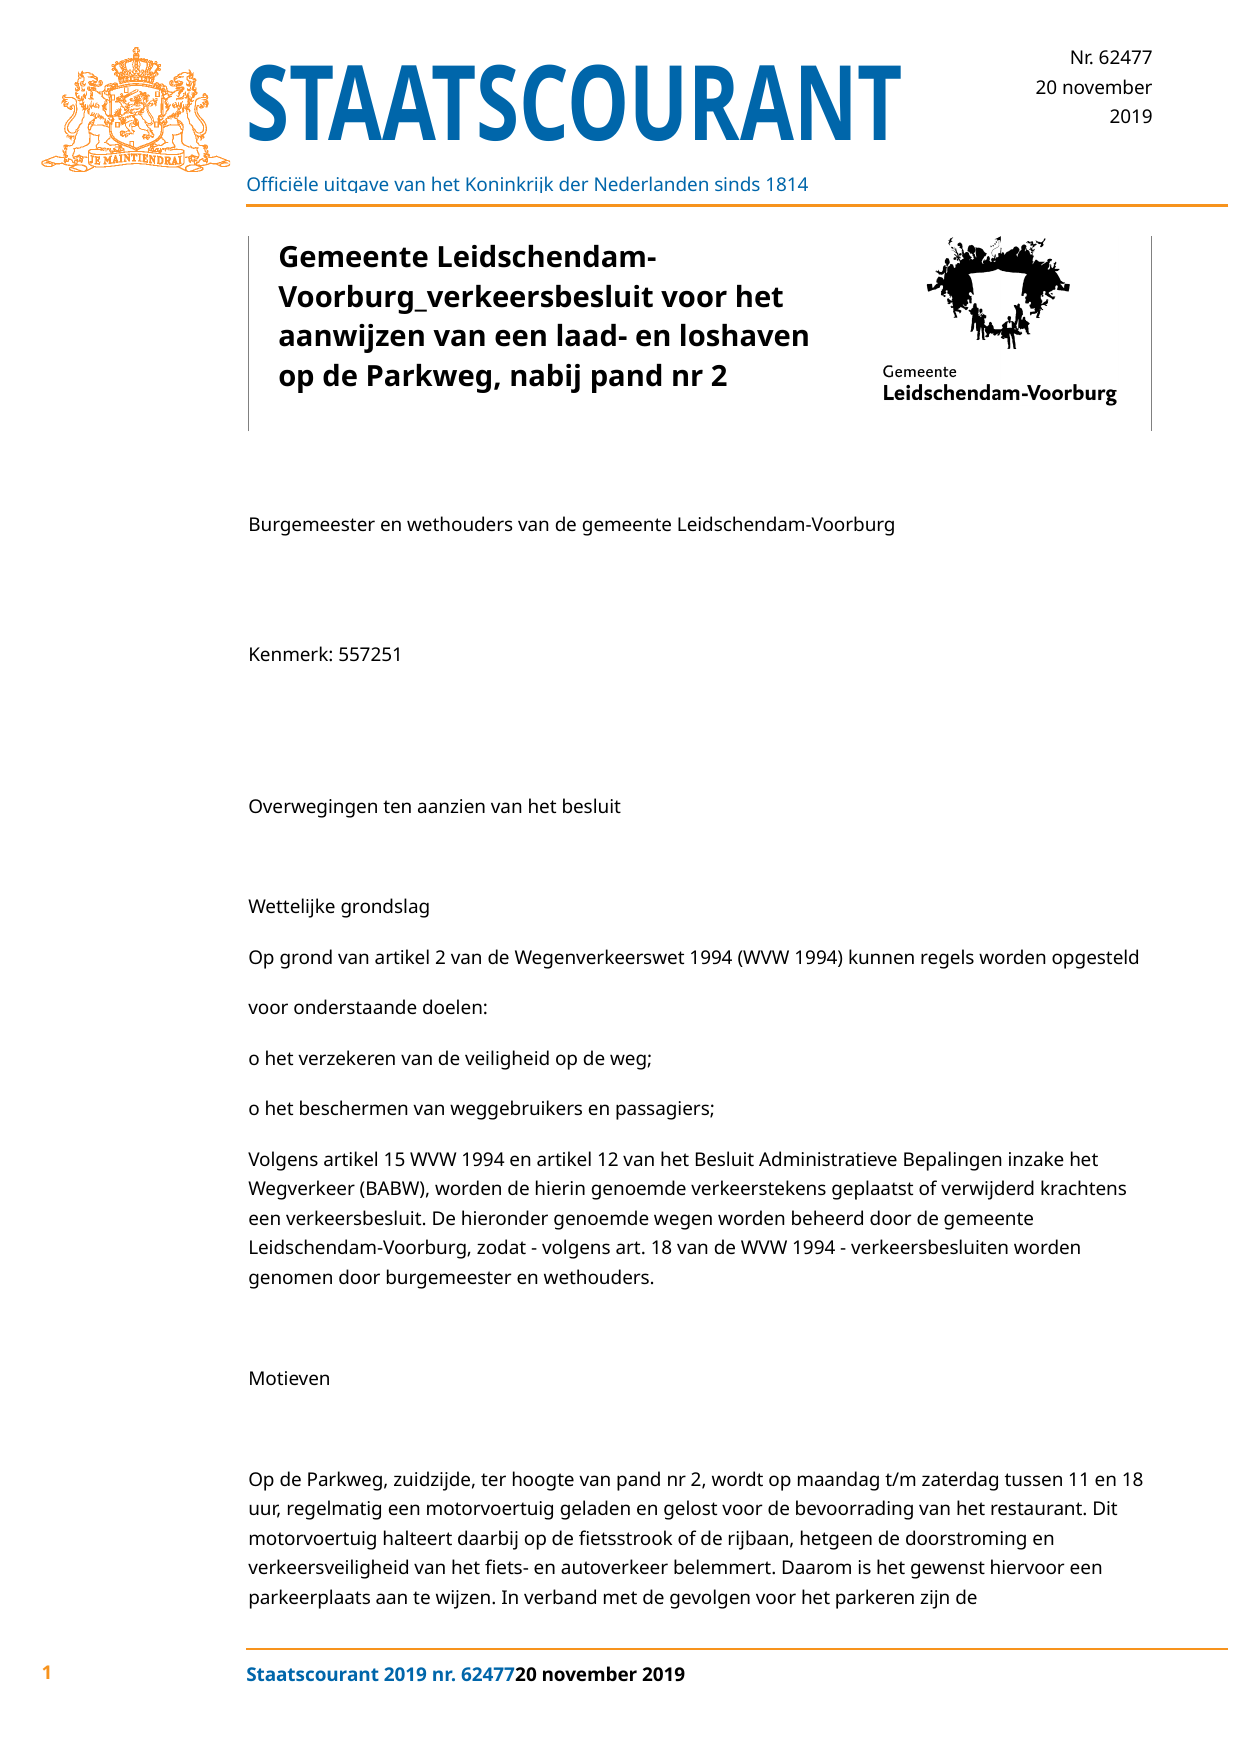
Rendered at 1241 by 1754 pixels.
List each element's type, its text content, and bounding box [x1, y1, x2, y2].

text o het beschermen van weggebruikers en passagiers; [248, 1095, 1152, 1121]
text Op de Parkweg, zuidzijde, ter hoogte van pand nr 2, wordt op maandag t/m zaterdag tussen 11 en 18 uur, regelmatig een motorvoertuig geladen en gelost voor de bevoorrading van het restaurant. Dit motorvoertuig halteert daarbij op de fietsstrook of de rijbaan, hetgeen de doorstroming en verkeersveiligheid van het fiets- en autoverkeer belemmert. Daarom is het gewenst hiervoor een parkeerplaats aan te wijzen. In verband met de gevolgen voor het parkeren zijn de [248, 1466, 1152, 1610]
picture [41, 47, 231, 172]
text Overwegingen ten aanzien van het besluit [248, 793, 1152, 819]
text Wettelijke grondslag [248, 894, 1152, 919]
picture [882, 236, 1119, 406]
table_header Gemeente Leidschendam-Voorburg_verkeersbesluit voor het aanwijzen van een laad- en loshaven op de Parkweg, nabij pand nr 2 [249, 236, 850, 431]
table_header [850, 236, 1151, 431]
text Op grond van artikel 2 van de Wegenverkeerswet 1994 (WVW 1994) kunnen regels worden opgesteld [248, 944, 1152, 970]
text o het verzekeren van de veiligheid op de weg; [248, 1045, 1152, 1071]
text Burgemeester en wethouders van de gemeente Leidschendam-Voorburg [248, 511, 1152, 537]
text Volgens artikel 15 WVW 1994 en artikel 12 van het Besluit Administratieve Bepalingen inzake het Wegverkeer (BABW), worden de hierin genoemde verkeerstekens geplaatst of verwijderd krachtens een verkeersbesluit. De hieronder genoemde wegen worden beheerd door de gemeente Leidschendam-Voorburg, zodat - volgens art. 18 van de WVW 1994 - verkeersbesluiten worden genomen door burgemeester en wethouders. [248, 1146, 1152, 1290]
text Kenmerk: 557251 [248, 642, 1152, 667]
text voor onderstaande doelen: [248, 994, 1152, 1020]
text Motieven [248, 1365, 1152, 1391]
